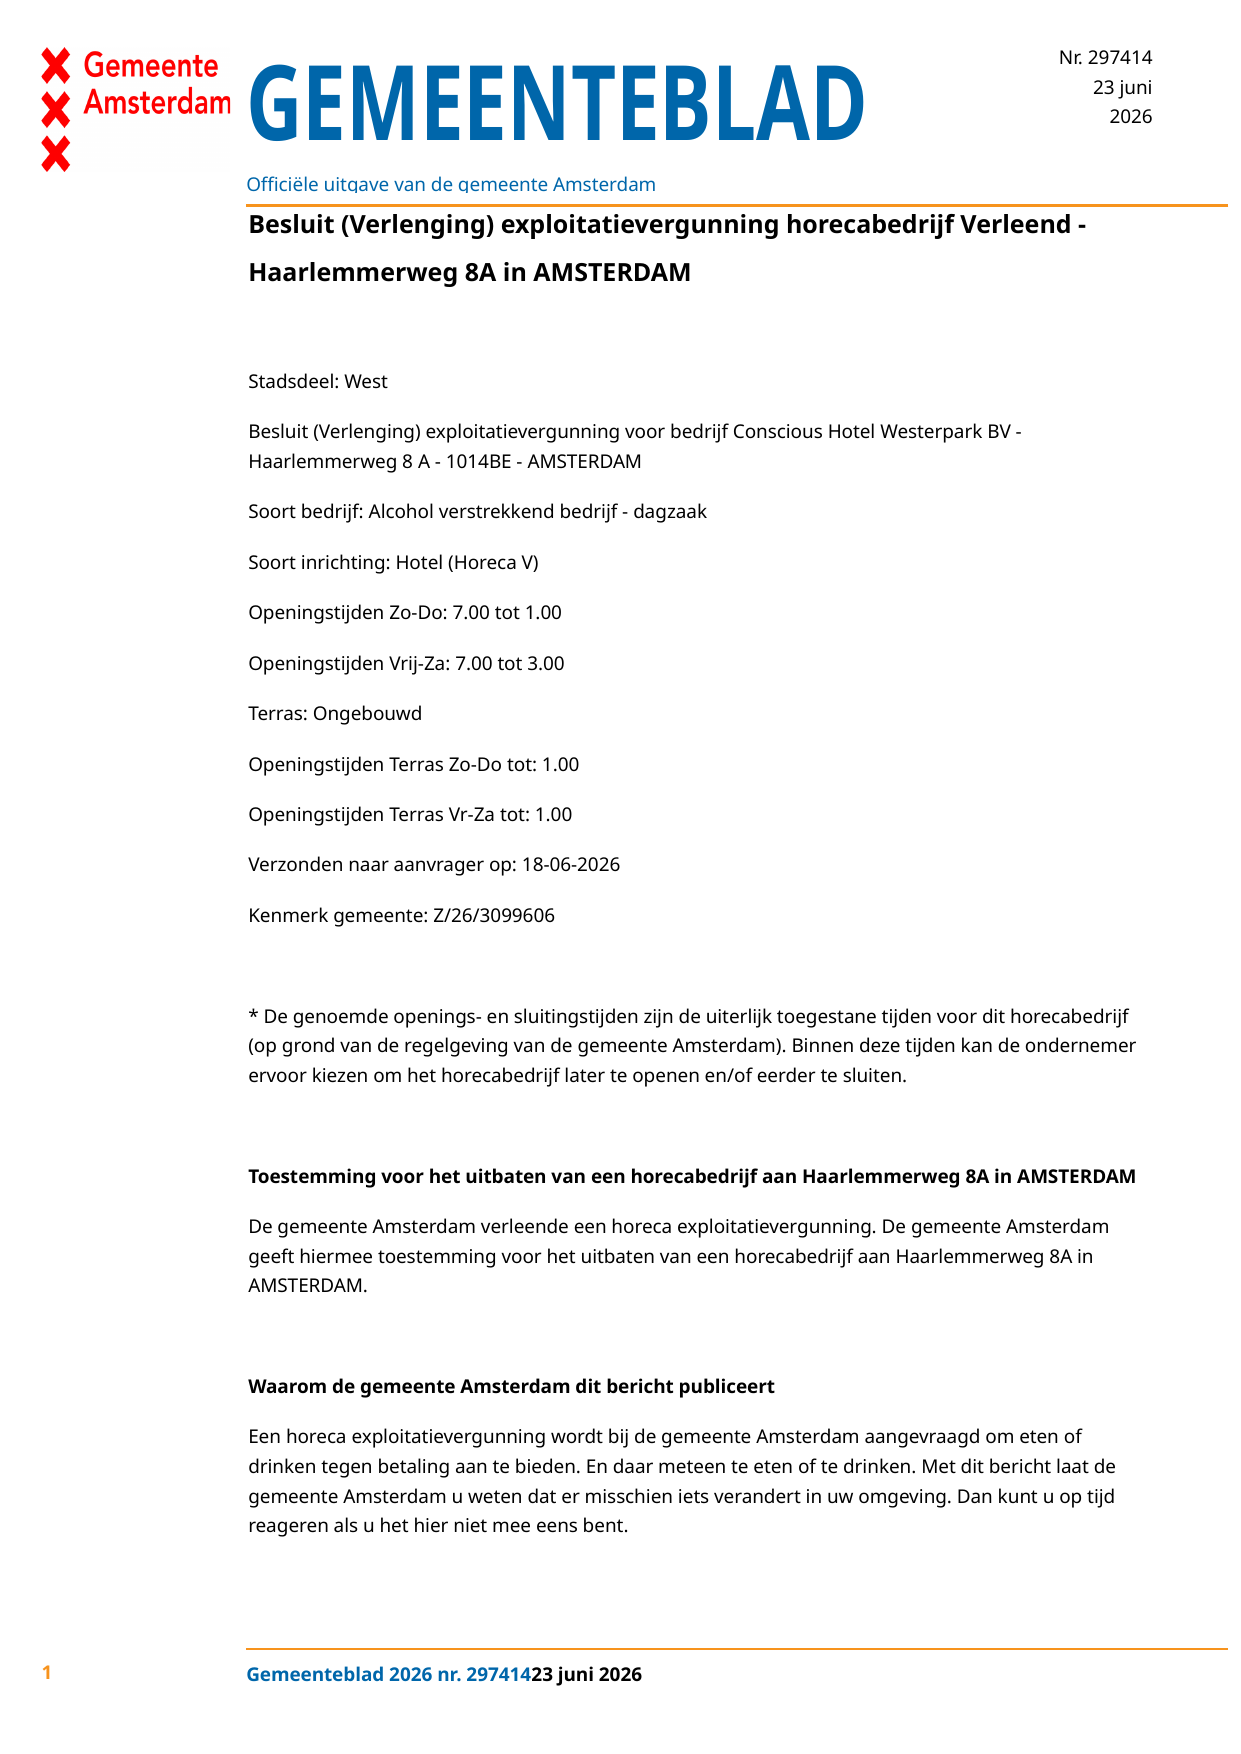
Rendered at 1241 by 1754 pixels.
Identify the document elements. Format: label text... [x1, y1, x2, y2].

text Kenmerk gemeente: Z/26/3099606 [248, 902, 1152, 928]
text Openingstijden Vrij-Za: 7.00 tot 3.00 [248, 650, 1152, 676]
text Besluit (Verlenging) exploitatievergunning horecabedrijf Verleend - Haarlemmerweg 8A in AMSTERDAM [248, 207, 1152, 288]
text Stadsdeel: West [248, 368, 1152, 394]
picture [41, 47, 231, 172]
text Een horeca exploitatievergunning wordt bij de gemeente Amsterdam aangevraagd om eten of drinken tegen betaling aan te bieden. En daar meteen te eten of te drinken. Met dit bericht laat de gemeente Amsterdam u weten dat er misschien iets verandert in uw omgeving. Dan kunt u op tijd reageren als u het hier niet mee eens bent. [248, 1424, 1152, 1538]
text Openingstijden Terras Vr-Za tot: 1.00 [248, 801, 1152, 827]
text De gemeente Amsterdam verleende een horeca exploitatievergunning. De gemeente Amsterdam geeft hiermee toestemming voor het uitbaten van een horecabedrijf aan Haarlemmerweg 8A in AMSTERDAM. [248, 1213, 1152, 1298]
text Soort inrichting: Hotel (Horeca V) [248, 549, 1152, 575]
text Verzonden naar aanvrager op: 18-06-2026 [248, 852, 1152, 877]
text Openingstijden Zo-Do: 7.00 tot 1.00 [248, 599, 1152, 625]
text * De genoemde openings- en sluitingstijden zijn de uiterlijk toegestane tijden voor dit horecabedrijf (op grond van de regelgeving van de gemeente Amsterdam). Binnen deze tijden kan de ondernemer ervoor kiezen om het horecabedrijf later te openen en/of eerder te sluiten. [248, 1003, 1152, 1088]
text Soort bedrijf: Alcohol verstrekkend bedrijf - dagzaak [248, 499, 1152, 524]
text Openingstijden Terras Zo-Do tot: 1.00 [248, 751, 1152, 777]
text Besluit (Verlenging) exploitatievergunning voor bedrijf Conscious Hotel Westerpark BV - Haarlemmerweg 8 A - 1014BE - AMSTERDAM [248, 419, 1152, 474]
text Waarom de gemeente Amsterdam dit bericht publiceert [248, 1373, 1152, 1399]
text Toestemming voor het uitbaten van een horecabedrijf aan Haarlemmerweg 8A in AMSTERDAM [248, 1163, 1152, 1189]
text Terras: Ongebouwd [248, 700, 1152, 726]
